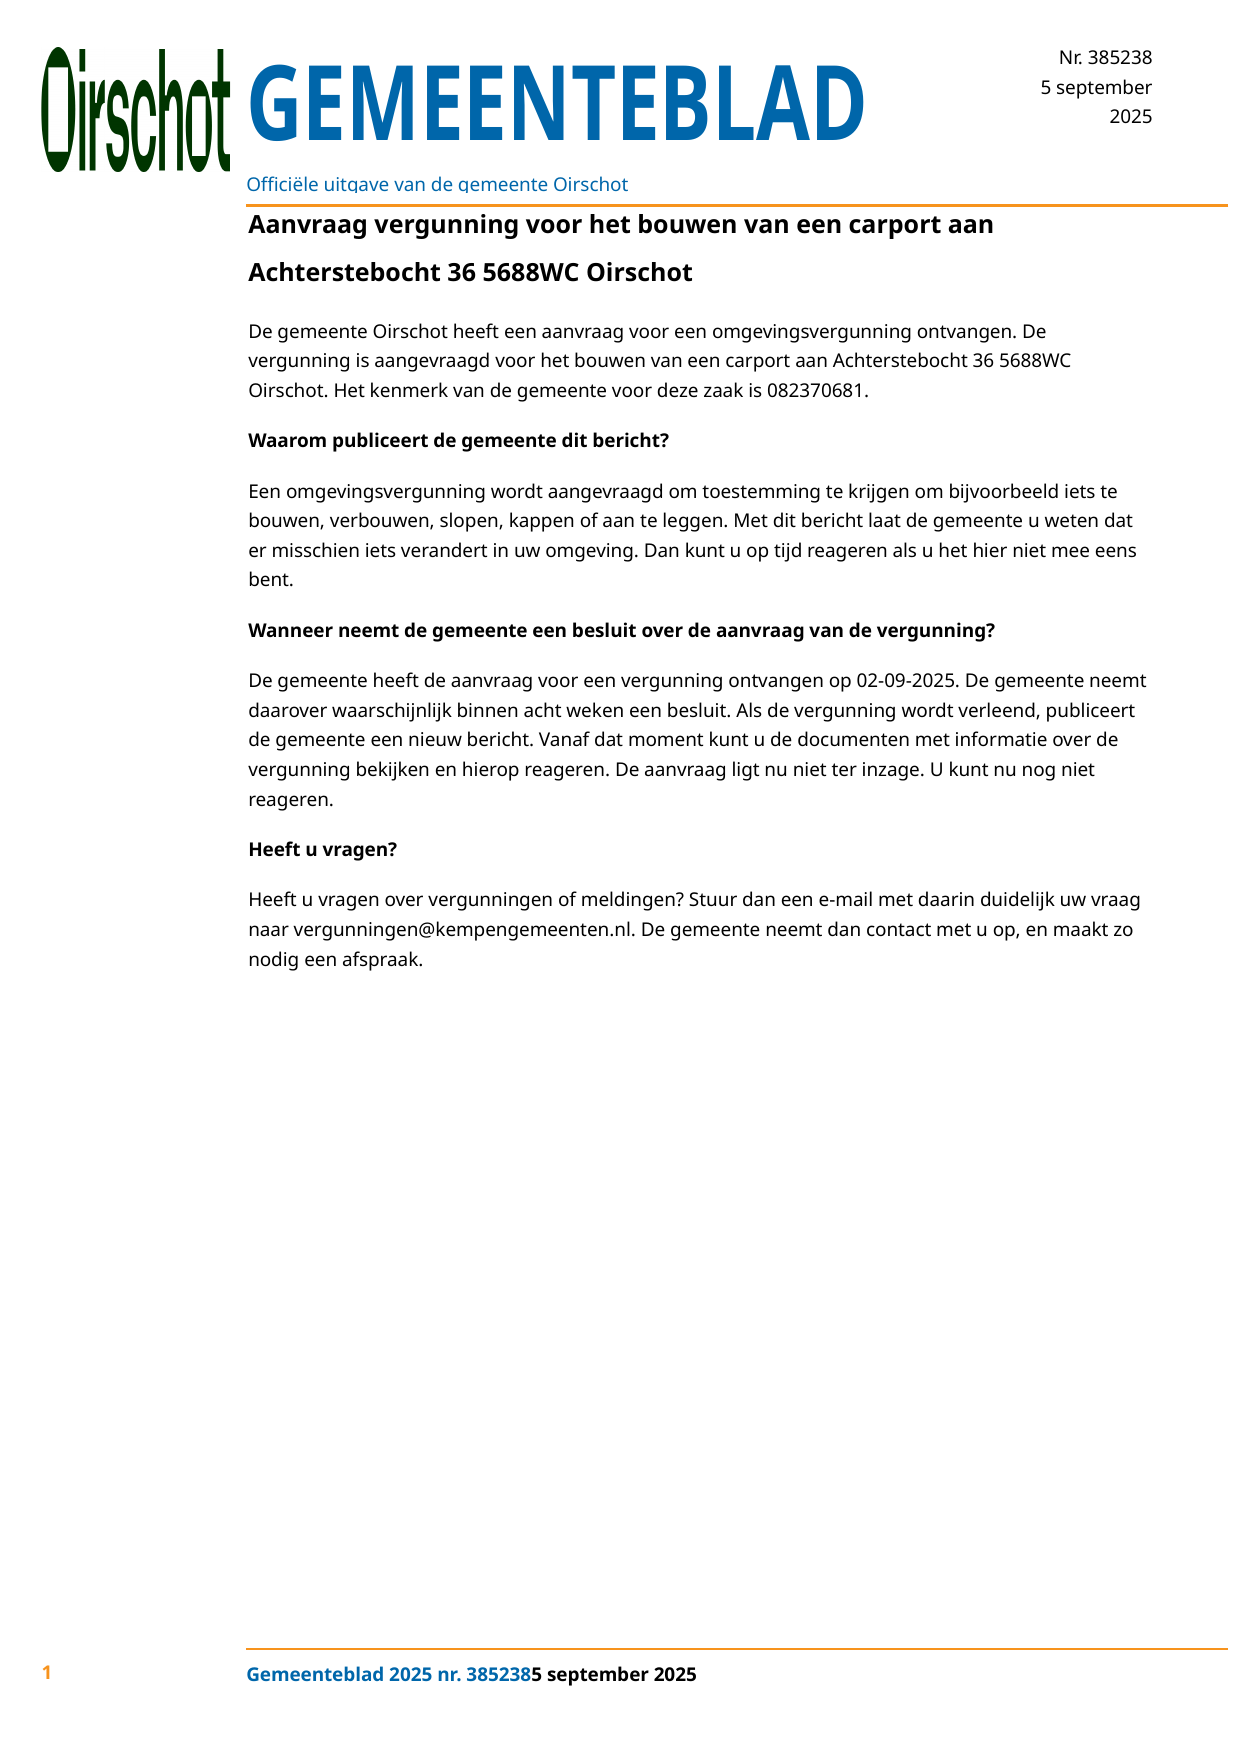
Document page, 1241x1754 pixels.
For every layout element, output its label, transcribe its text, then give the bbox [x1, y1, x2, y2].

text Heeft u vragen? [248, 836, 1152, 862]
text Een omgevingsvergunning wordt aangevraagd om toestemming te krijgen om bijvoorbeeld iets te bouwen, verbouwen, slopen, kappen of aan te leggen. Met dit bericht laat de gemeente u weten dat er misschien iets verandert in uw omgeving. Dan kunt u op tijd reageren als u het hier niet mee eens bent. [248, 478, 1152, 592]
text Wanneer neemt de gemeente een besluit over de aanvraag van de vergunning? [248, 617, 1152, 643]
text De gemeente heeft de aanvraag voor een vergunning ontvangen op 02-09-2025. De gemeente neemt daarover waarschijnlijk binnen acht weken een besluit. Als de vergunning wordt verleend, publiceert de gemeente een nieuw bericht. Vanaf dat moment kunt u de documenten met informatie over de vergunning bekijken en hierop reageren. De aanvraag ligt nu niet ter inzage. U kunt nu nog niet reageren. [248, 667, 1152, 812]
text De gemeente Oirschot heeft een aanvraag voor een omgevingsvergunning ontvangen. De vergunning is aangevraagd voor het bouwen van een carport aan Achterstebocht 36 5688WC Oirschot. Het kenmerk van de gemeente voor deze zaak is 082370681. [248, 318, 1152, 403]
text Heeft u vragen over vergunningen of meldingen? Stuur dan een e-mail met daarin duidelijk uw vraag naar vergunningen@kempengemeenten.nl. De gemeente neemt dan contact met u op, en maakt zo nodig een afspraak. [248, 887, 1152, 972]
text Aanvraag vergunning voor het bouwen van een carport aan Achterstebocht 36 5688WC Oirschot [248, 207, 1152, 288]
text Waarom publiceert de gemeente dit bericht? [248, 427, 1152, 453]
picture [41, 47, 231, 172]
